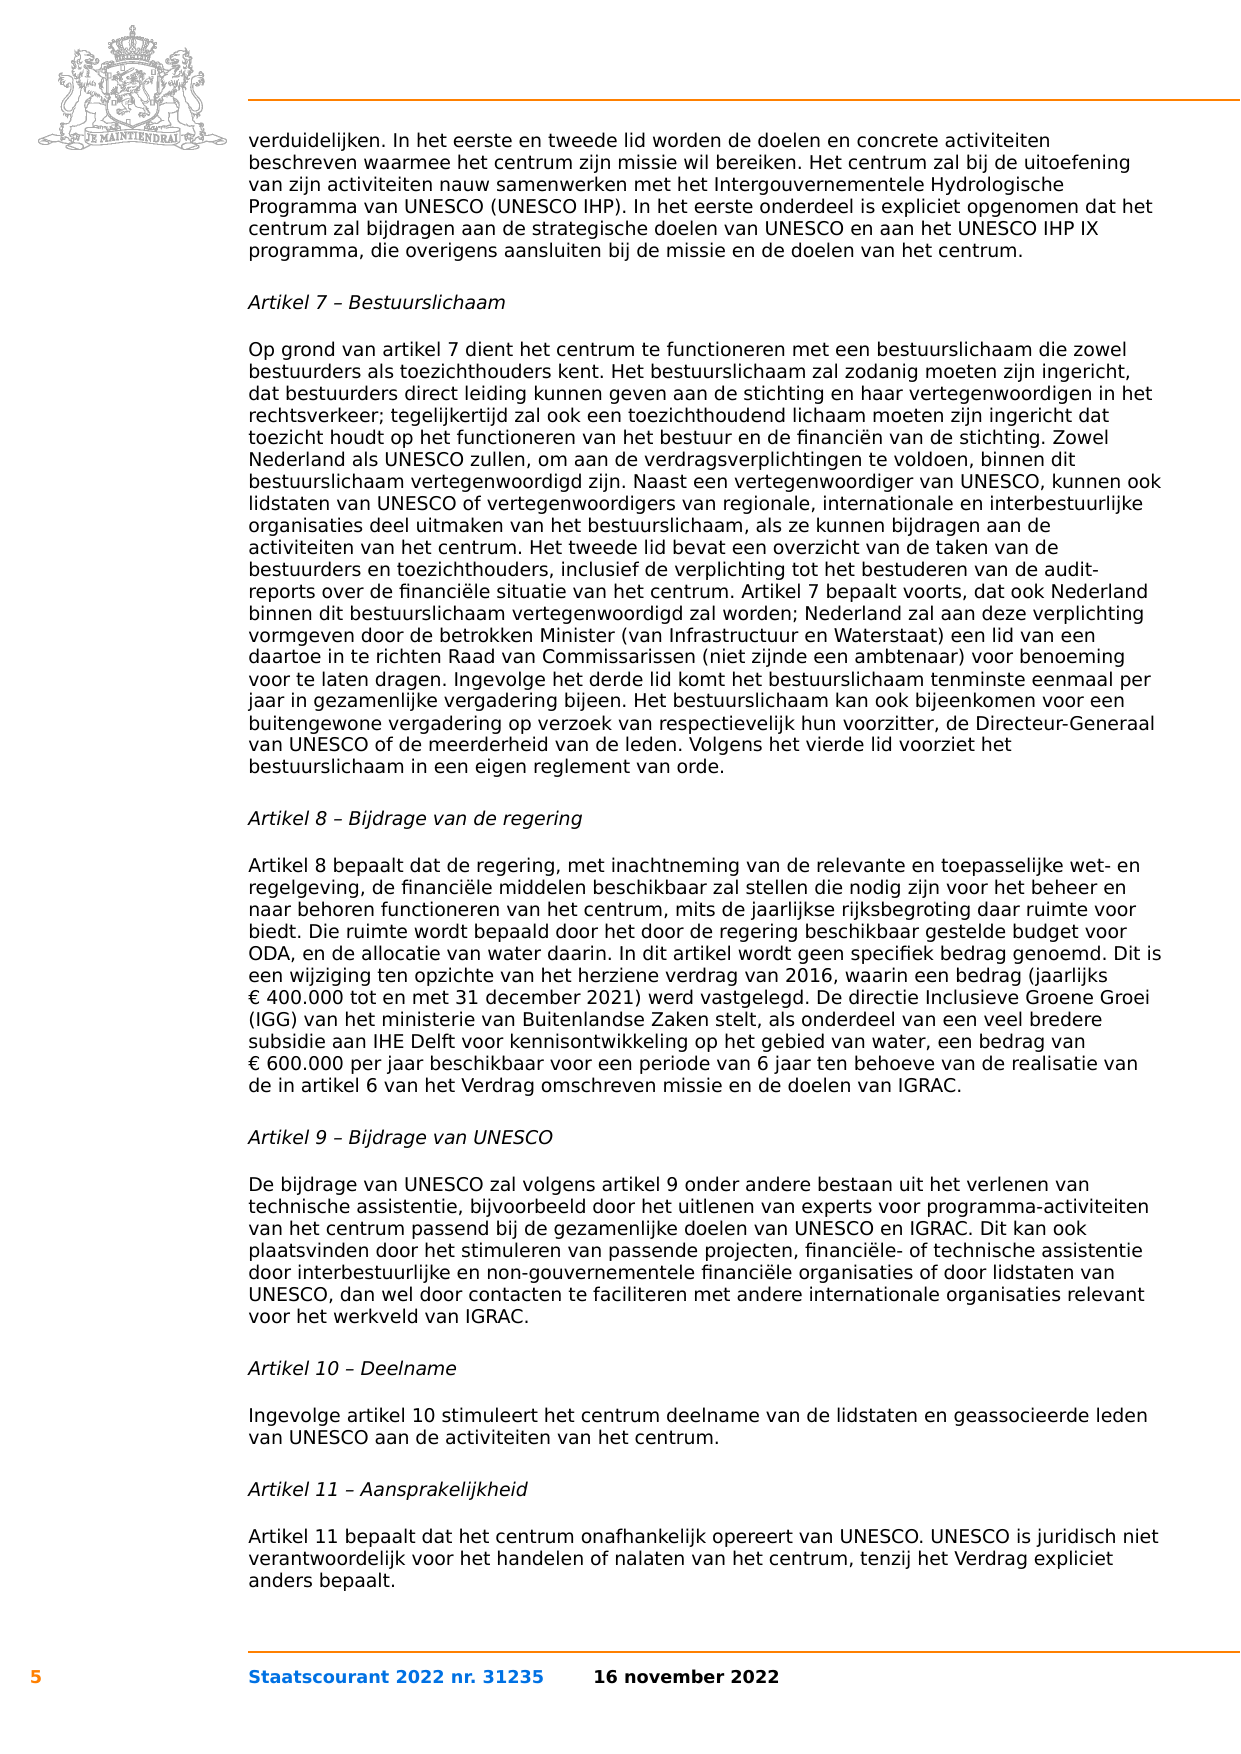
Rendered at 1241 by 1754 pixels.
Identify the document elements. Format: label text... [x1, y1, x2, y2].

text Artikel 8 bepaalt dat de regering, met inachtneming van de relevante en toepasselijke wet- en regelgeving, de financiële middelen beschikbaar zal stellen die nodig zijn voor het beheer en naar behoren functioneren van het centrum, mits de jaarlijkse rijksbegroting daar ruimte voor biedt. Die ruimte wordt bepaald door het door de regering beschikbaar gestelde budget voor ODA, en de allocatie van water daarin. In dit artikel wordt geen specifiek bedrag genoemd. Dit is een wijziging ten opzichte van het herziene verdrag van 2016, waarin een bedrag (jaarlijks € 400.000 tot en met 31 december 2021) werd vastgelegd. De directie Inclusieve Groene Groei (IGG) van het ministerie van Buitenlandse Zaken stelt, als onderdeel van een veel bredere subsidie aan IHE Delft voor kennisontwikkeling op het gebied van water, een bedrag van € 600.000 per jaar beschikbaar voor een periode van 6 jaar ten behoeve van de realisatie van de in artikel 6 van het Verdrag omschreven missie en de doelen van IGRAC. [248, 855, 1163, 1097]
text De bijdrage van UNESCO zal volgens artikel 9 onder andere bestaan uit het verlenen van technische assistentie, bijvoorbeeld door het uitlenen van experts voor programma-activiteiten van het centrum passend bij de gezamenlijke doelen van UNESCO en IGRAC. Dit kan ook plaatsvinden door het stimuleren van passende projecten, financiële- of technische assistentie door interbestuurlijke en non-gouvernementele financiële organisaties of door lidstaten van UNESCO, dan wel door contacten te faciliteren met andere internationale organisaties relevant voor het werkveld van IGRAC. [248, 1174, 1163, 1328]
text Op grond van artikel 7 dient het centrum te functioneren met een bestuurslichaam die zowel bestuurders als toezichthouders kent. Het bestuurslichaam zal zodanig moeten zijn ingericht, dat bestuurders direct leiding kunnen geven aan de stichting en haar vertegenwoordigen in het rechtsverkeer; tegelijkertijd zal ook een toezichthoudend lichaam moeten zijn ingericht dat toezicht houdt op het functioneren van het bestuur en de financiën van de stichting. Zowel Nederland als UNESCO zullen, om aan de verdragsverplichtingen te voldoen, binnen dit bestuurslichaam vertegenwoordigd zijn. Naast een vertegenwoordiger van UNESCO, kunnen ook lidstaten van UNESCO of vertegenwoordigers van regionale, internationale en interbestuurlijke organisaties deel uitmaken van het bestuurslichaam, als ze kunnen bijdragen aan de activiteiten van het centrum. Het tweede lid bevat een overzicht van de taken van de bestuurders en toezichthouders, inclusief de verplichting tot het bestuderen van de audit-reports over de financiële situatie van het centrum. Artikel 7 bepaalt voorts, dat ook Nederland binnen dit bestuurslichaam vertegenwoordigd zal worden; Nederland zal aan deze verplichting vormgeven door de betrokken Minister (van Infrastructuur en Waterstaat) een lid van een daartoe in te richten Raad van Commissarissen (niet zijnde een ambtenaar) voor benoeming voor te laten dragen. Ingevolge het derde lid komt het bestuurslichaam tenminste eenmaal per jaar in gezamenlijke vergadering bijeen. Het bestuurslichaam kan ook bijeenkomen voor een buitengewone vergadering op verzoek van respectievelijk hun voorzitter, de Directeur-Generaal van UNESCO of de meerderheid van de leden. Volgens het vierde lid voorziet het bestuurslichaam in een eigen reglement van orde. [248, 339, 1163, 778]
text verduidelijken. In het eerste en tweede lid worden de doelen en concrete activiteiten beschreven waarmee het centrum zijn missie wil bereiken. Het centrum zal bij de uitoefening van zijn activiteiten nauw samenwerken met het Intergouvernementele Hydrologische Programma van UNESCO (UNESCO IHP). In het eerste onderdeel is expliciet opgenomen dat het centrum zal bijdragen aan de strategische doelen van UNESCO en aan het UNESCO IHP IX programma, die overigens aansluiten bij de missie en de doelen van het centrum. [248, 130, 1163, 262]
subtitle Artikel 10 – Deelname [248, 1358, 1163, 1380]
subtitle Artikel 8 – Bijdrage van de regering [248, 808, 1163, 830]
text Artikel 11 bepaalt dat het centrum onafhankelijk opereert van UNESCO. UNESCO is juridisch niet verantwoordelijk voor het handelen of nalaten van het centrum, tenzij het Verdrag expliciet anders bepaalt. [248, 1526, 1163, 1592]
subtitle Artikel 7 – Bestuurslichaam [248, 292, 1163, 314]
text Ingevolge artikel 10 stimuleert het centrum deelname van de lidstaten en geassocieerde leden van UNESCO aan de activiteiten van het centrum. [248, 1405, 1163, 1449]
subtitle Artikel 11 – Aansprakelijkheid [248, 1479, 1163, 1501]
picture [38, 25, 227, 150]
subtitle Artikel 9 – Bijdrage van UNESCO [248, 1127, 1163, 1149]
